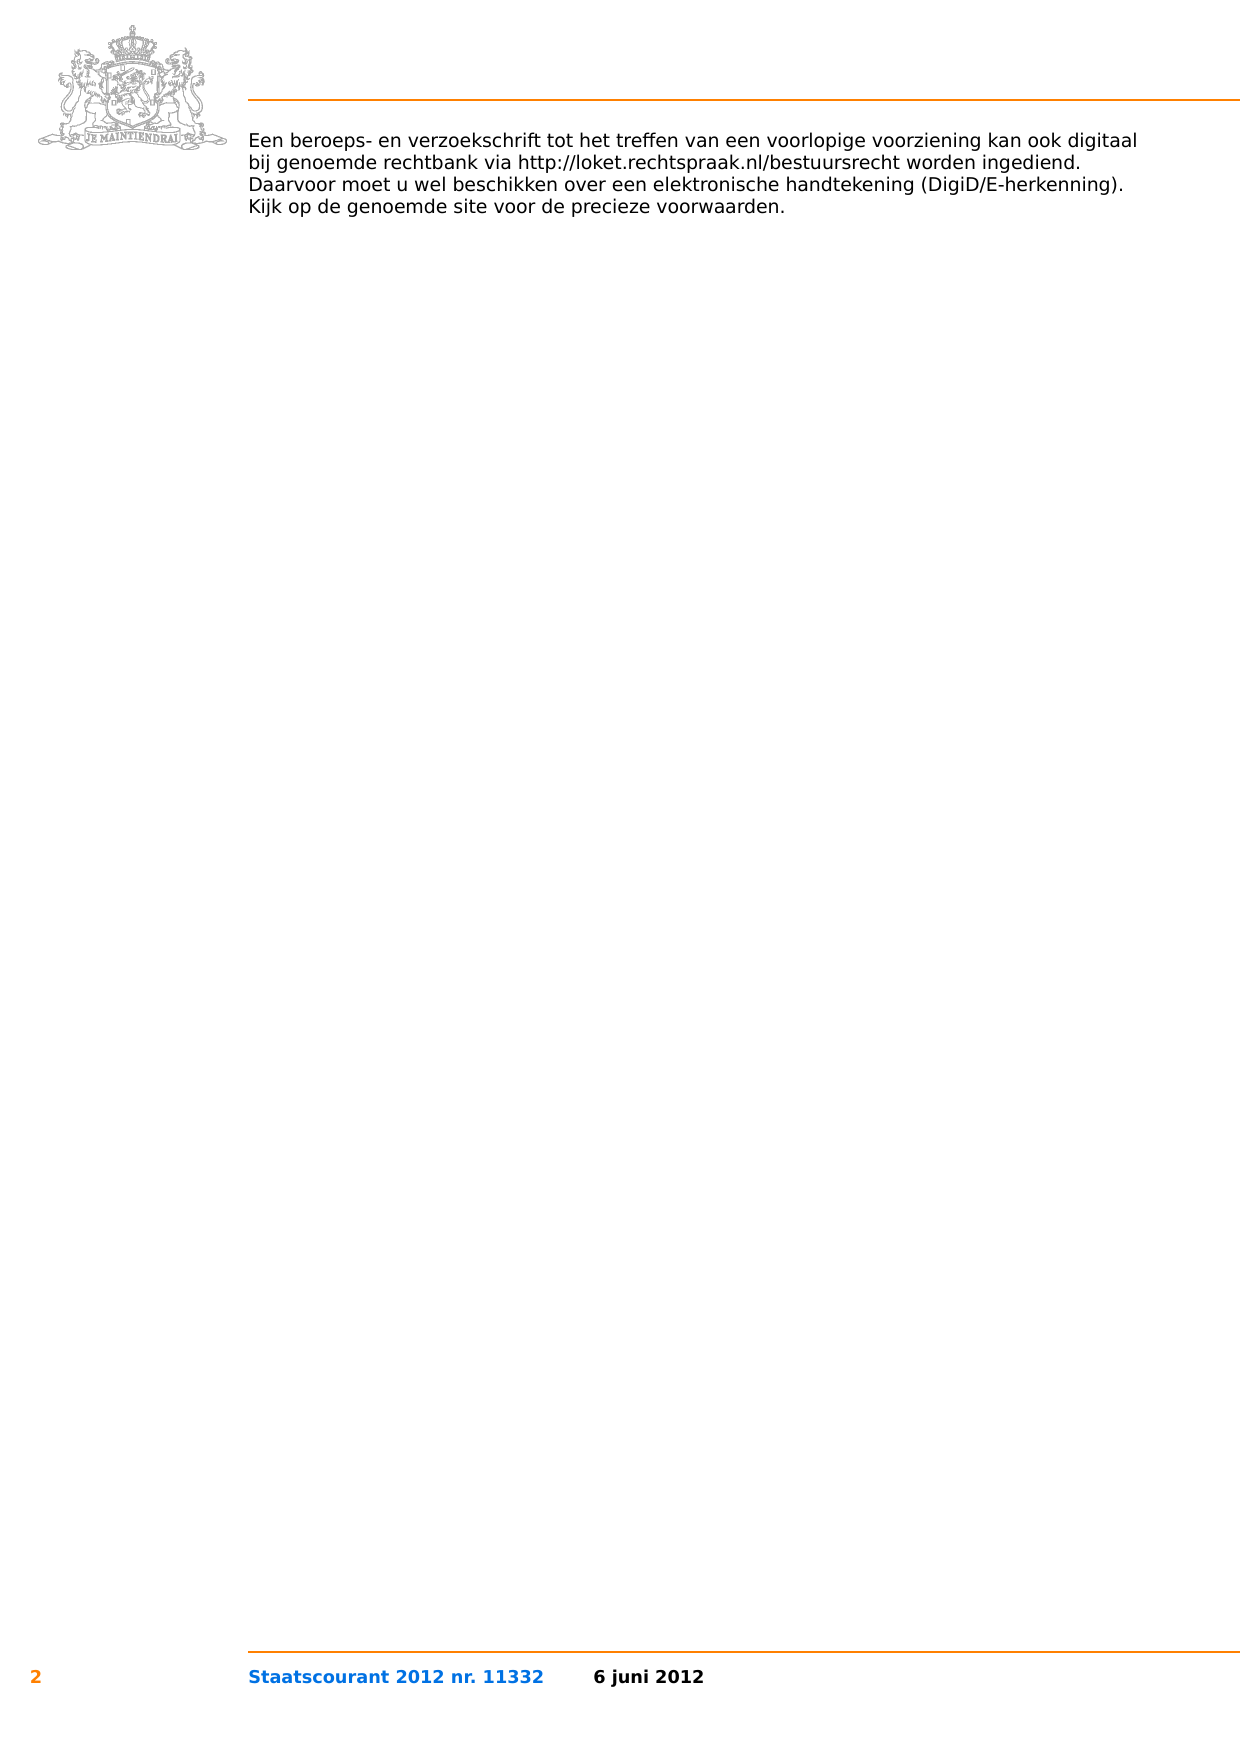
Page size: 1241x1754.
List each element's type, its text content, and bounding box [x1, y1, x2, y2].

text Een beroeps- en verzoekschrift tot het treffen van een voorlopige voorziening kan ook digitaal bij genoemde rechtbank via http://loket.rechtspraak.nl/bestuursrecht worden ingediend. Daarvoor moet u wel beschikken over een elektronische handtekening (DigiD/E-herkenning). Kijk op de genoemde site voor de precieze voorwaarden. [248, 130, 1163, 218]
picture [38, 25, 227, 150]
